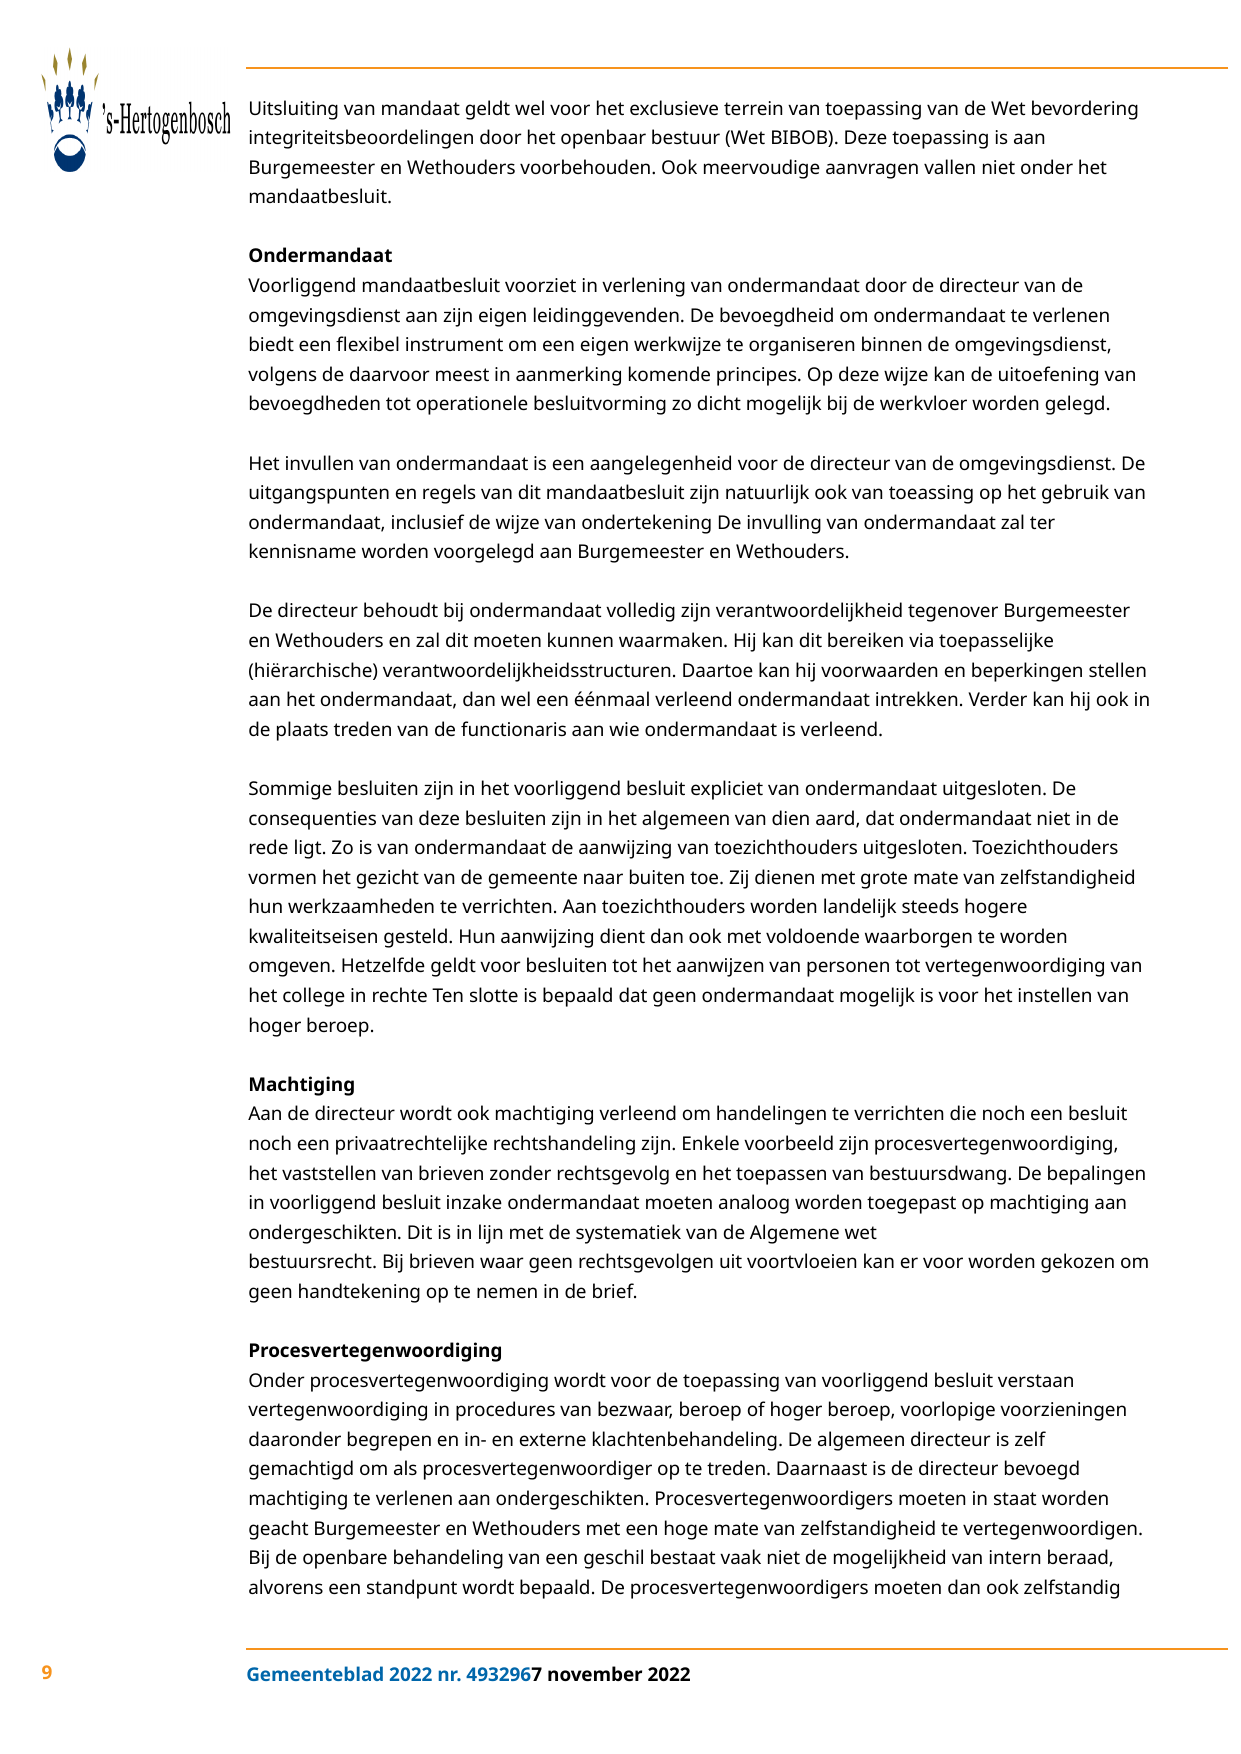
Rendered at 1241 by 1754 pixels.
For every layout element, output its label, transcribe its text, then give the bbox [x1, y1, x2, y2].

text Onder procesvertegenwoordiging wordt voor de toepassing van voorliggend besluit verstaan vertegenwoordiging in procedures van bezwaar, beroep of hoger beroep, voorlopige voorzieningen daaronder begrepen en in- en externe klachtenbehandeling. De algemeen directeur is zelf gemachtigd om als procesvertegenwoordiger op te treden. Daarnaast is de directeur bevoegd machtiging te verlenen aan ondergeschikten. Procesvertegenwoordigers moeten in staat worden geacht Burgemeester en Wethouders met een hoge mate van zelfstandigheid te vertegenwoordigen. Bij de openbare behandeling van een geschil bestaat vaak niet de mogelijkheid van intern beraad, alvorens een standpunt wordt bepaald. De procesvertegenwoordigers moeten dan ook zelfstandig [248, 1367, 1152, 1600]
text Sommige besluiten zijn in het voorliggend besluit expliciet van ondermandaat uitgesloten. De consequenties van deze besluiten zijn in het algemeen van dien aard, dat ondermandaat niet in de rede ligt. Zo is van ondermandaat de aanwijzing van toezichthouders uitgesloten. Toezichthouders vormen het gezicht van de gemeente naar buiten toe. Zij dienen met grote mate van zelfstandigheid hun werkzaamheden te verrichten. Aan toezichthouders worden landelijk steeds hogere kwaliteitseisen gesteld. Hun aanwijzing dient dan ook met voldoende waarborgen te worden omgeven. Hetzelfde geldt voor besluiten tot het aanwijzen van personen tot vertegenwoordiging van het college in rechte Ten slotte is bepaald dat geen ondermandaat mogelijk is voor het instellen van hoger beroep. [248, 775, 1152, 1038]
text De directeur behoudt bij ondermandaat volledig zijn verantwoordelijkheid tegenover Burgemeester en Wethouders en zal dit moeten kunnen waarmaken. Hij kan dit bereiken via toepasselijke (hiërarchische) verantwoordelijkheidsstructuren. Daartoe kan hij voorwaarden en beperkingen stellen aan het ondermandaat, dan wel een éénmaal verleend ondermandaat intrekken. Verder kan hij ook in de plaats treden van de functionaris aan wie ondermandaat is verleend. [248, 598, 1152, 742]
text Machtiging [248, 1071, 1152, 1097]
picture [41, 47, 231, 172]
text Aan de directeur wordt ook machtiging verleend om handelingen te verrichten die noch een besluit noch een privaatrechtelijke rechtshandeling zijn. Enkele voorbeeld zijn procesvertegenwoordiging, het vaststellen van brieven zonder rechtsgevolg en het toepassen van bestuursdwang. De bepalingen in voorliggend besluit inzake ondermandaat moeten analoog worden toegepast op machtiging aan ondergeschikten. Dit is in lijn met de systematiek van de Algemene wet [248, 1101, 1152, 1245]
text Ondermandaat [248, 243, 1152, 268]
text Uitsluiting van mandaat geldt wel voor het exclusieve terrein van toepassing van de Wet bevordering integriteitsbeoordelingen door het openbaar bestuur (Wet BIBOB). Deze toepassing is aan Burgemeester en Wethouders voorbehouden. Ook meervoudige aanvragen vallen niet onder het mandaatbesluit. [248, 95, 1152, 209]
text Voorliggend mandaatbesluit voorziet in verlening van ondermandaat door de directeur van de omgevingsdienst aan zijn eigen leidinggevenden. De bevoegdheid om ondermandaat te verlenen biedt een flexibel instrument om een eigen werkwijze te organiseren binnen de omgevingsdienst, volgens de daarvoor meest in aanmerking komende principes. Op deze wijze kan de uitoefening van bevoegdheden tot operationele besluitvorming zo dicht mogelijk bij de werkvloer worden gelegd. [248, 272, 1152, 416]
text bestuursrecht. Bij brieven waar geen rechtsgevolgen uit voortvloeien kan er voor worden gekozen om geen handtekening op te nemen in de brief. [248, 1248, 1152, 1304]
text Procesvertegenwoordiging [248, 1337, 1152, 1363]
text Het invullen van ondermandaat is een aangelegenheid voor de directeur van de omgevingsdienst. De uitgangspunten en regels van dit mandaatbesluit zijn natuurlijk ook van toeassing op het gebruik van ondermandaat, inclusief de wijze van ondertekening De invulling van ondermandaat zal ter kennisname worden voorgelegd aan Burgemeester en Wethouders. [248, 450, 1152, 564]
